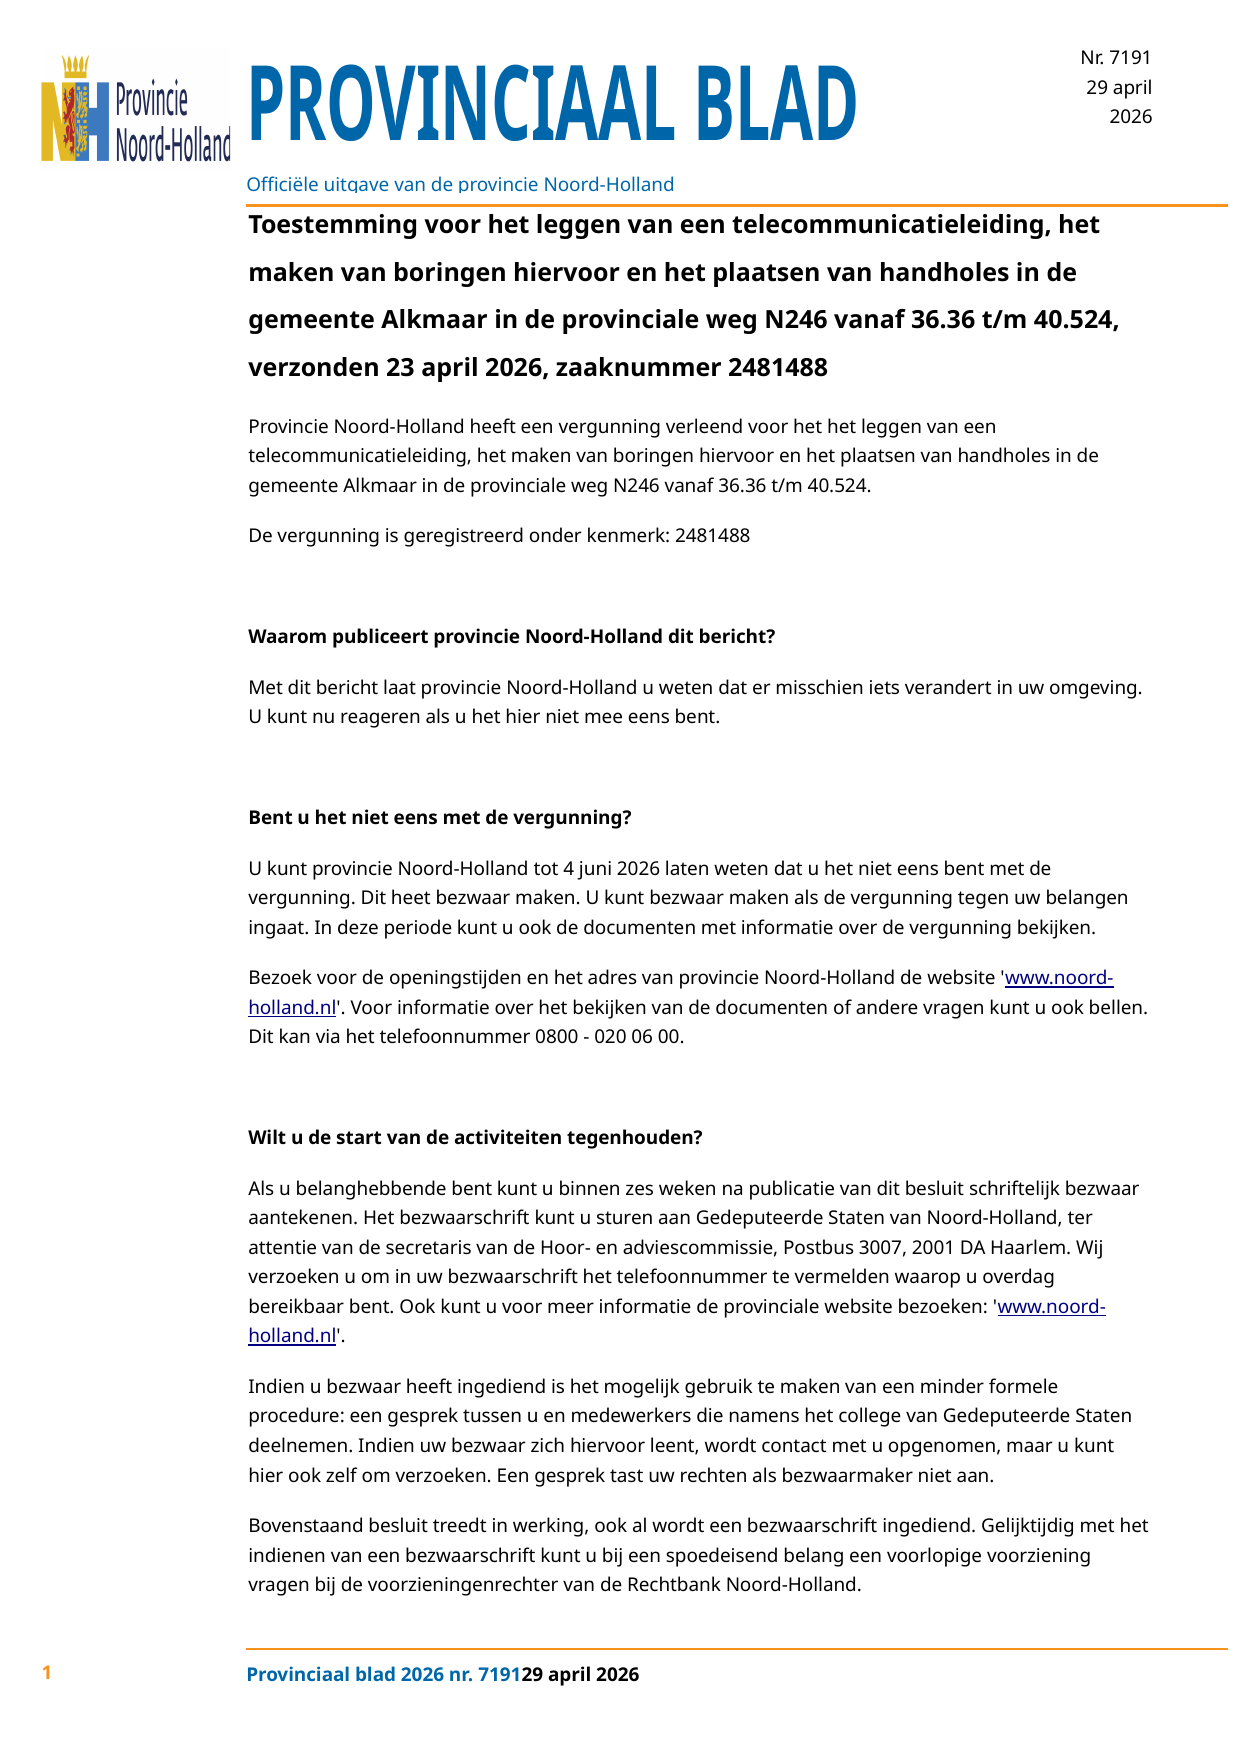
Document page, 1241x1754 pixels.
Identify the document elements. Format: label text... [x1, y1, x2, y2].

text De vergunning is geregistreerd onder kenmerk: 2481488 [248, 523, 1152, 548]
text Wilt u de start van de activiteiten tegenhouden? [248, 1124, 1152, 1150]
text Bezoek voor de openingstijden en het adres van provincie Noord-Holland de website 'www.noord-holland.nl'. Voor informatie over het bekijken van de documenten of andere vragen kunt u ook bellen. Dit kan via het telefoonnummer 0800 - 020 06 00. [248, 964, 1152, 1049]
text Provincie Noord-Holland heeft een vergunning verleend voor het het leggen van een telecommunicatieleiding, het maken van boringen hiervoor en het plaatsen van handholes in de gemeente Alkmaar in de provinciale weg N246 vanaf 36.36 t/m 40.524. [248, 413, 1152, 498]
text Bent u het niet eens met de vergunning? [248, 804, 1152, 830]
text Toestemming voor het leggen van een telecommunicatieleiding, het maken van boringen hiervoor en het plaatsen van handholes in de gemeente Alkmaar in de provinciale weg N246 vanaf 36.36 t/m 40.524, verzonden 23 april 2026, zaaknummer 2481488 [248, 207, 1152, 384]
text Als u belanghebbende bent kunt u binnen zes weken na publicatie van dit besluit schriftelijk bezwaar aantekenen. Het bezwaarschrift kunt u sturen aan Gedeputeerde Staten van Noord-Holland, ter attentie van de secretaris van de Hoor- en adviescommissie, Postbus 3007, 2001 DA Haarlem. Wij verzoeken u om in uw bezwaarschrift het telefoonnummer te vermelden waarop u overdag bereikbaar bent. Ook kunt u voor meer informatie de provinciale website bezoeken: 'www.noord-holland.nl'. [248, 1175, 1152, 1348]
text Indien u bezwaar heeft ingediend is het mogelijk gebruik te maken van een minder formele procedure: een gesprek tussen u en medewerkers die namens het college van Gedeputeerde Staten deelnemen. Indien uw bezwaar zich hiervoor leent, wordt contact met u opgenomen, maar u kunt hier ook zelf om verzoeken. Een gesprek tast uw rechten als bezwaarmaker niet aan. [248, 1373, 1152, 1488]
text Waarom publiceert provincie Noord-Holland dit bericht? [248, 623, 1152, 649]
picture [41, 47, 231, 172]
text Met dit bericht laat provincie Noord-Holland u weten dat er misschien iets verandert in uw omgeving. U kunt nu reageren als u het hier niet mee eens bent. [248, 674, 1152, 729]
text Bovenstaand besluit treedt in werking, ook al wordt een bezwaarschrift ingediend. Gelijktijdig met het indienen van een bezwaarschrift kunt u bij een spoedeisend belang een voorlopige voorziening vragen bij de voorzieningenrechter van de Rechtbank Noord-Holland. [248, 1512, 1152, 1597]
text U kunt provincie Noord-Holland tot 4 juni 2026 laten weten dat u het niet eens bent met de vergunning. Dit heet bezwaar maken. U kunt bezwaar maken als de vergunning tegen uw belangen ingaat. In deze periode kunt u ook de documenten met informatie over de vergunning bekijken. [248, 855, 1152, 940]
